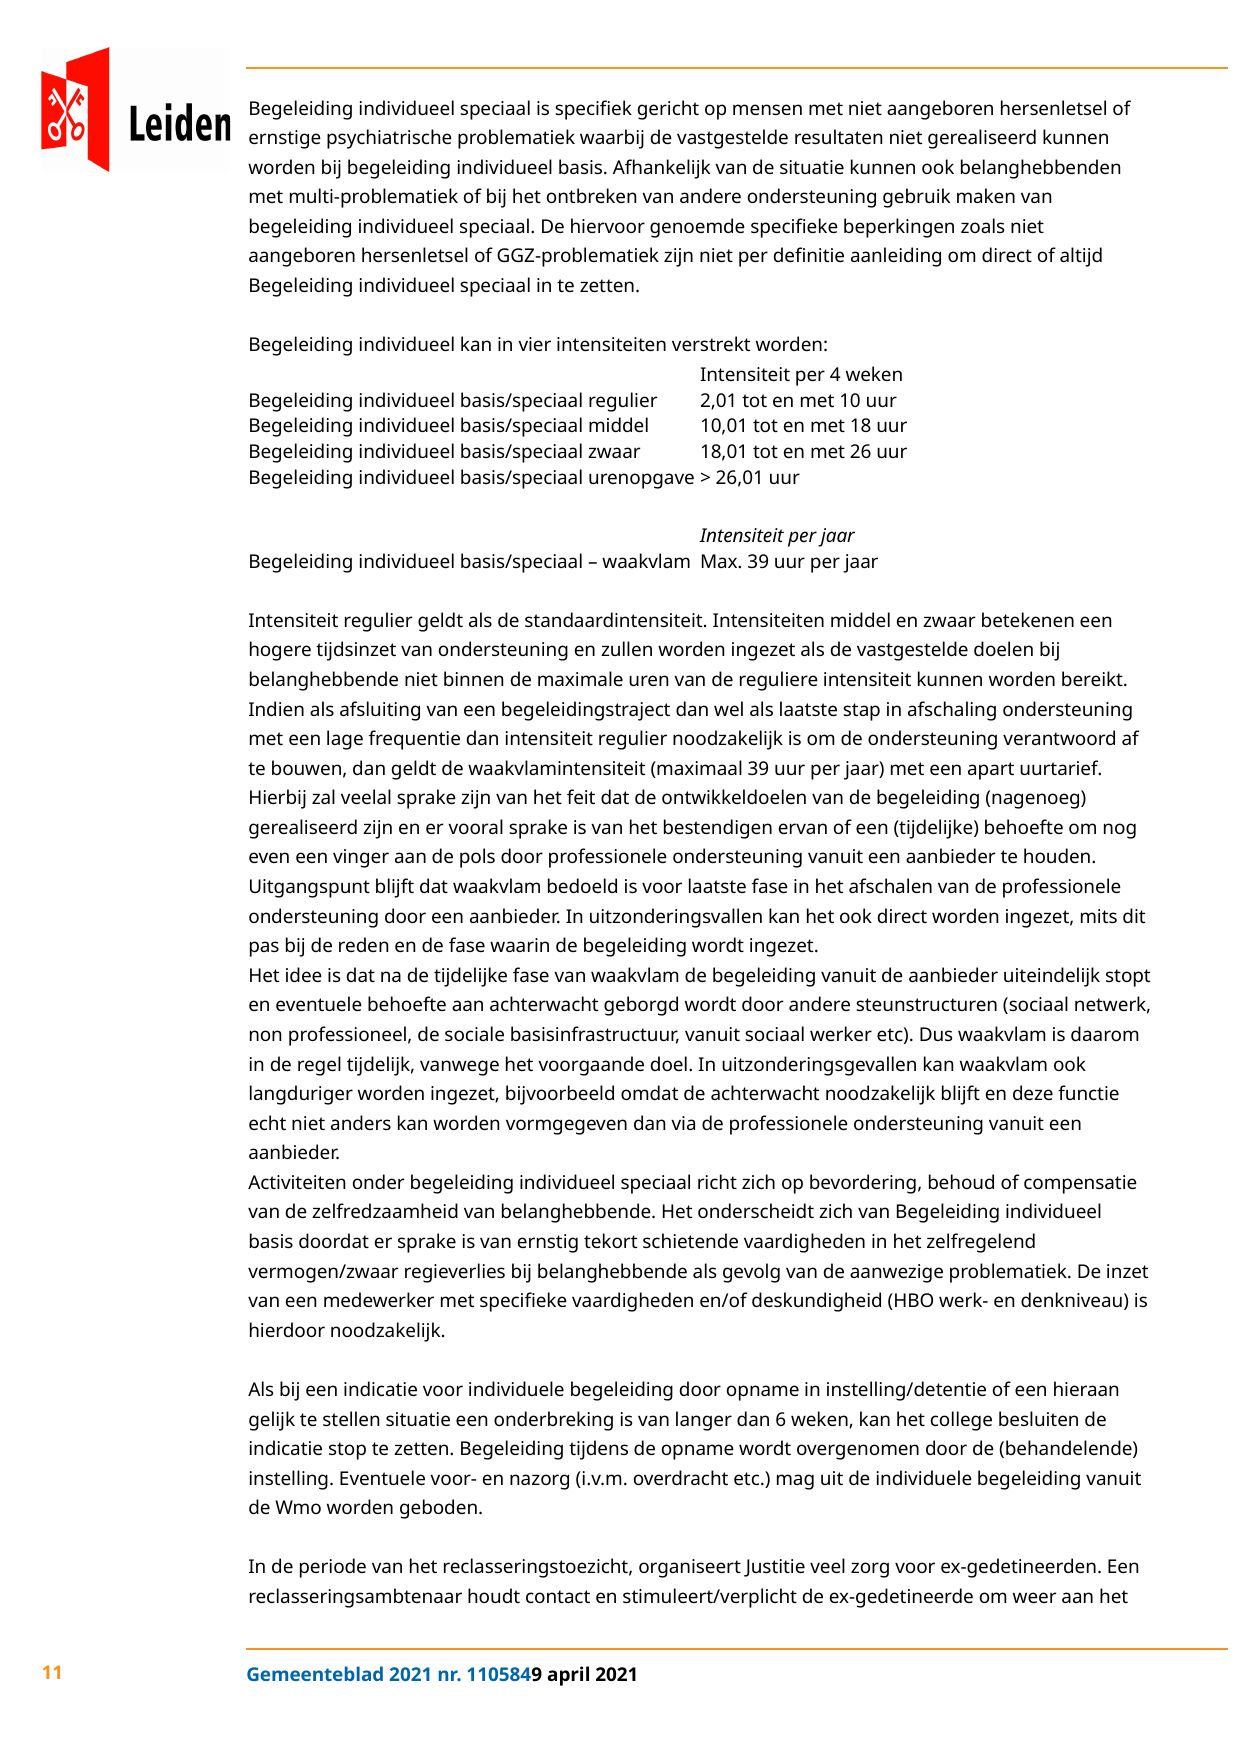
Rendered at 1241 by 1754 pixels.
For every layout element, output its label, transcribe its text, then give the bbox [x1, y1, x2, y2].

table_cell Begeleiding individueel basis/speciaal urenopgave [248, 464, 700, 490]
text Begeleiding individueel kan in vier intensiteiten verstrekt worden: [248, 331, 1152, 357]
table_cell 18,01 tot en met 26 uur [700, 438, 1152, 464]
table_cell 2,01 tot en met 10 uur [700, 387, 1152, 413]
table_header Intensiteit per 4 weken [700, 361, 1152, 387]
text Als bij een indicatie voor individuele begeleiding door opname in instelling/detentie of een hieraan gelijk te stellen situatie een onderbreking is van langer dan 6 weken, kan het college besluiten de indicatie stop te zetten. Begeleiding tijdens de opname wordt overgenomen door de (behandelende) instelling. Eventuele voor- en nazorg (i.v.m. overdracht etc.) mag uit de individuele begeleiding vanuit de Wmo worden geboden. [248, 1376, 1152, 1520]
table_cell Max. 39 uur per jaar [700, 549, 1152, 574]
text Activiteiten onder begeleiding individueel speciaal richt zich op bevordering, behoud of compensatie van de zelfredzaamheid van belanghebbende. Het onderscheidt zich van Begeleiding individueel basis doordat er sprake is van ernstig tekort schietende vaardigheden in het zelfregelend vermogen/zwaar regieverlies bij belanghebbende als gevolg van de aanwezige problematiek. De inzet van een medewerker met specifieke vaardigheden en/of deskundigheid (HBO werk- en denkniveau) is hierdoor noodzakelijk. [248, 1169, 1152, 1343]
text Begeleiding individueel speciaal is specifiek gericht op mensen met niet aangeboren hersenletsel of ernstige psychiatrische problematiek waarbij de vastgestelde resultaten niet gerealiseerd kunnen worden bij begeleiding individueel basis. Afhankelijk van de situatie kunnen ook belanghebbenden met multi-problematiek of bij het ontbreken van andere ondersteuning gebruik maken van begeleiding individueel speciaal. De hiervoor genoemde specifieke beperkingen zoals niet aangeboren hersenletsel of GGZ-problematiek zijn niet per definitie aanleiding om direct of altijd Begeleiding individueel speciaal in te zetten. [248, 95, 1152, 298]
text In de periode van het reclasseringstoezicht, organiseert Justitie veel zorg voor ex-gedetineerden. Een reclasseringsambtenaar houdt contact en stimuleert/verplicht de ex-gedetineerde om weer aan het [248, 1554, 1152, 1609]
table_cell > 26,01 uur [700, 464, 1152, 490]
table_cell Begeleiding individueel basis/speciaal – waakvlam [248, 549, 700, 574]
table_cell Begeleiding individueel basis/speciaal middel [248, 413, 700, 438]
text Indien als afsluiting van een begeleidingstraject dan wel als laatste stap in afschaling ondersteuning met een lage frequentie dan intensiteit regulier noodzakelijk is om de ondersteuning verantwoord af te bouwen, dan geldt de waakvlamintensiteit (maximaal 39 uur per jaar) met een apart uurtarief. Hierbij zal veelal sprake zijn van het feit dat de ontwikkeldoelen van de begeleiding (nagenoeg) gerealiseerd zijn en er vooral sprake is van het bestendigen ervan of een (tijdelijke) behoefte om nog even een vinger aan de pols door professionele ondersteuning vanuit een aanbieder te houden. [248, 696, 1152, 869]
text Intensiteit regulier geldt als de standaardintensiteit. Intensiteiten middel en zwaar betekenen een hogere tijdsinzet van ondersteuning en zullen worden ingezet als de vastgestelde doelen bij belanghebbende niet binnen de maximale uren van de reguliere intensiteit kunnen worden bereikt. [248, 607, 1152, 692]
text Uitgangspunt blijft dat waakvlam bedoeld is voor laatste fase in het afschalen van de professionele ondersteuning door een aanbieder. In uitzonderingsvallen kan het ook direct worden ingezet, mits dit pas bij de reden en de fase waarin de begeleiding wordt ingezet. [248, 873, 1152, 958]
table_header [248, 361, 700, 387]
table_cell 10,01 tot en met 18 uur [700, 413, 1152, 438]
table_cell Begeleiding individueel basis/speciaal regulier [248, 387, 700, 413]
table_header [248, 523, 700, 548]
table_header Intensiteit per jaar [700, 523, 1152, 548]
picture [41, 47, 231, 172]
table_cell Begeleiding individueel basis/speciaal zwaar [248, 438, 700, 464]
text Het idee is dat na de tijdelijke fase van waakvlam de begeleiding vanuit de aanbieder uiteindelijk stopt en eventuele behoefte aan achterwacht geborgd wordt door andere steunstructuren (sociaal netwerk, non professioneel, de sociale basisinfrastructuur, vanuit sociaal werker etc). Dus waakvlam is daarom in de regel tijdelijk, vanwege het voorgaande doel. In uitzonderingsgevallen kan waakvlam ook langduriger worden ingezet, bijvoorbeeld omdat de achterwacht noodzakelijk blijft en deze functie echt niet anders kan worden vormgegeven dan via de professionele ondersteuning vanuit een aanbieder. [248, 962, 1152, 1165]
